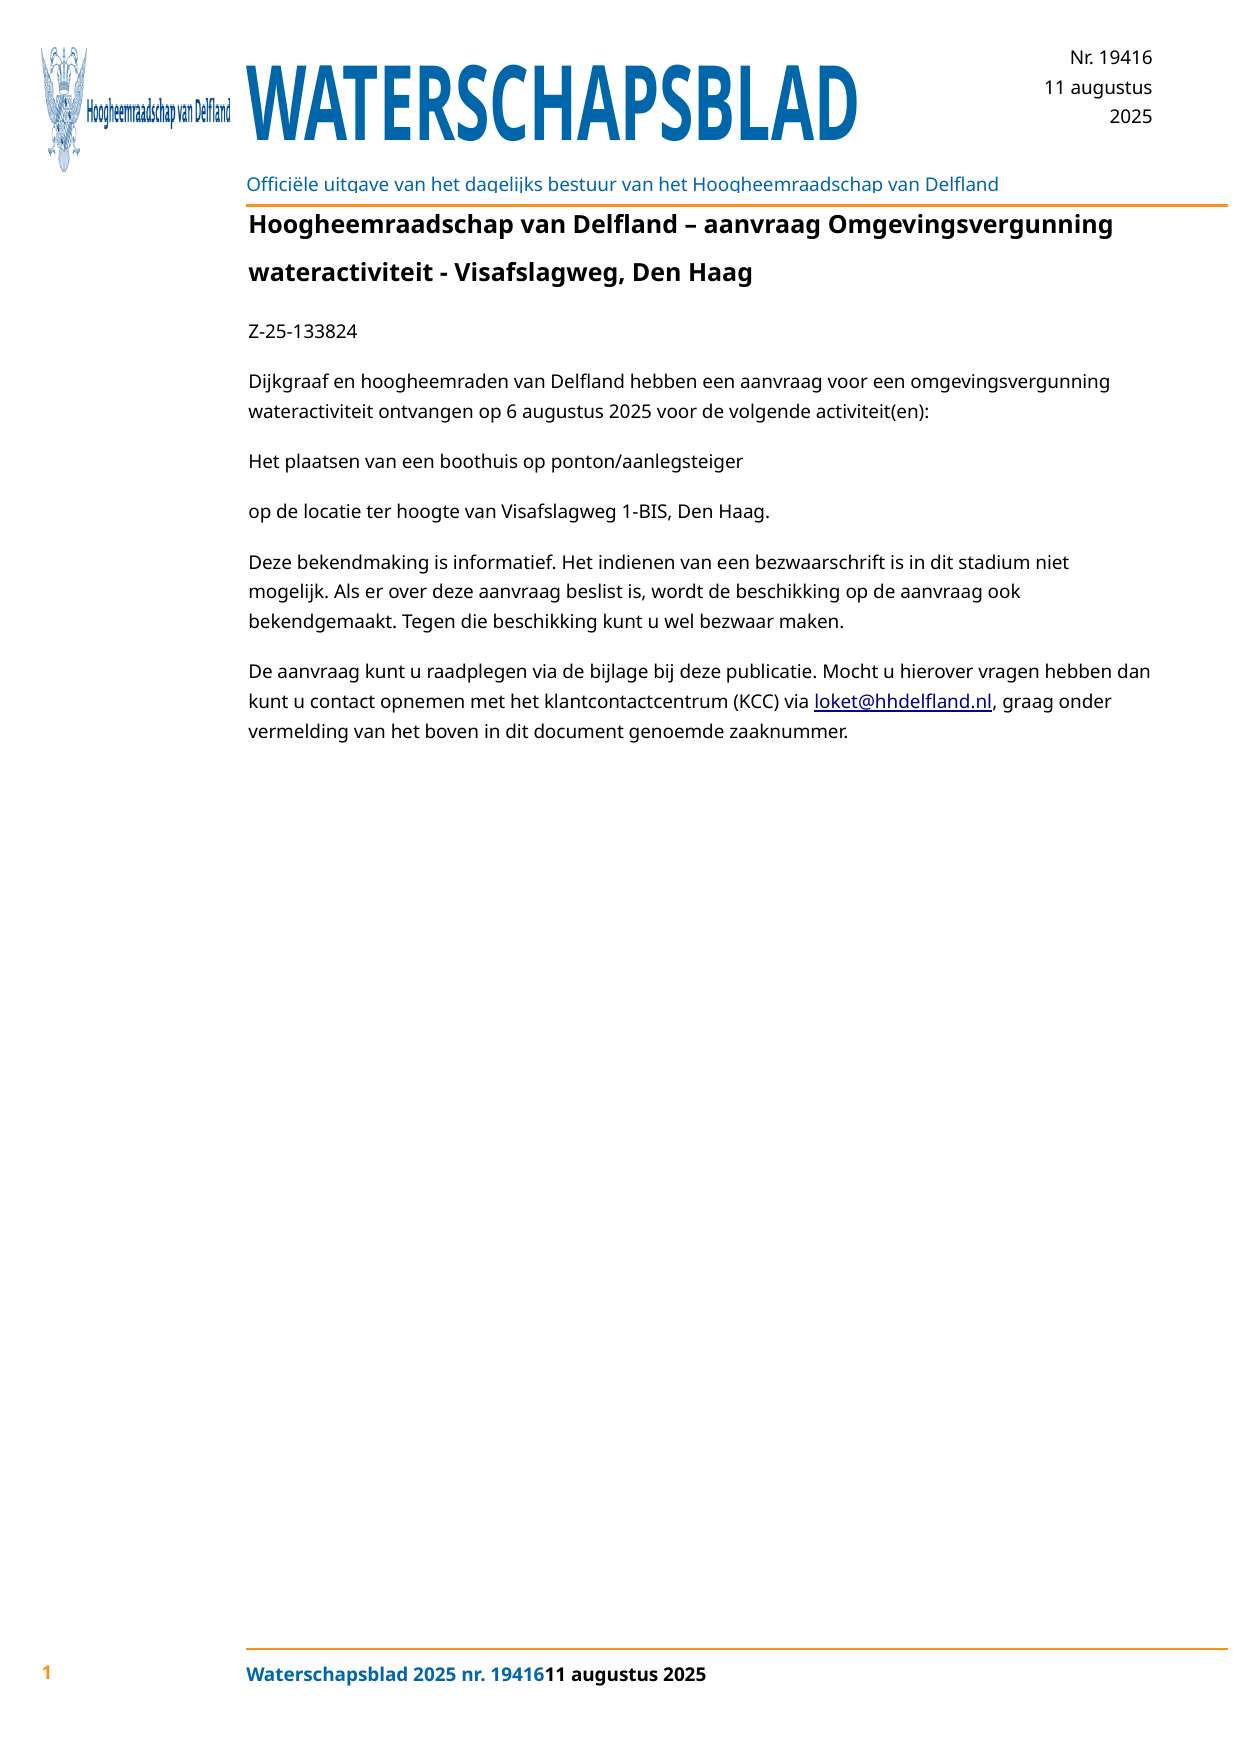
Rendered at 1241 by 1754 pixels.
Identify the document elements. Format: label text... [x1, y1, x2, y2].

text Deze bekendmaking is informatief. Het indienen van een bezwaarschrift is in dit stadium niet mogelijk. Als er over deze aanvraag beslist is, wordt de beschikking op de aanvraag ook bekendgemaakt. Tegen die beschikking kunt u wel bezwaar maken. [248, 549, 1152, 634]
text Dijkgraaf en hoogheemraden van Delfland hebben een aanvraag voor een omgevingsvergunning wateractiviteit ontvangen op 6 augustus 2025 voor de volgende activiteit(en): [248, 368, 1152, 424]
text Hoogheemraadschap van Delfland – aanvraag Omgevingsvergunning wateractiviteit - Visafslagweg, Den Haag [248, 207, 1152, 288]
text op de locatie ter hoogte van Visafslagweg 1-BIS, Den Haag. [248, 499, 1152, 524]
text De aanvraag kunt u raadplegen via de bijlage bij deze publicatie. Mocht u hierover vragen hebben dan kunt u contact opnemen met het klantcontactcentrum (KCC) via loket@hhdelfland.nl, graag onder vermelding van het boven in dit document genoemde zaaknummer. [248, 659, 1152, 744]
text Het plaatsen van een boothuis op ponton/aanlegsteiger [248, 448, 1152, 474]
picture [41, 47, 231, 172]
text Z-25-133824 [248, 318, 1152, 344]
